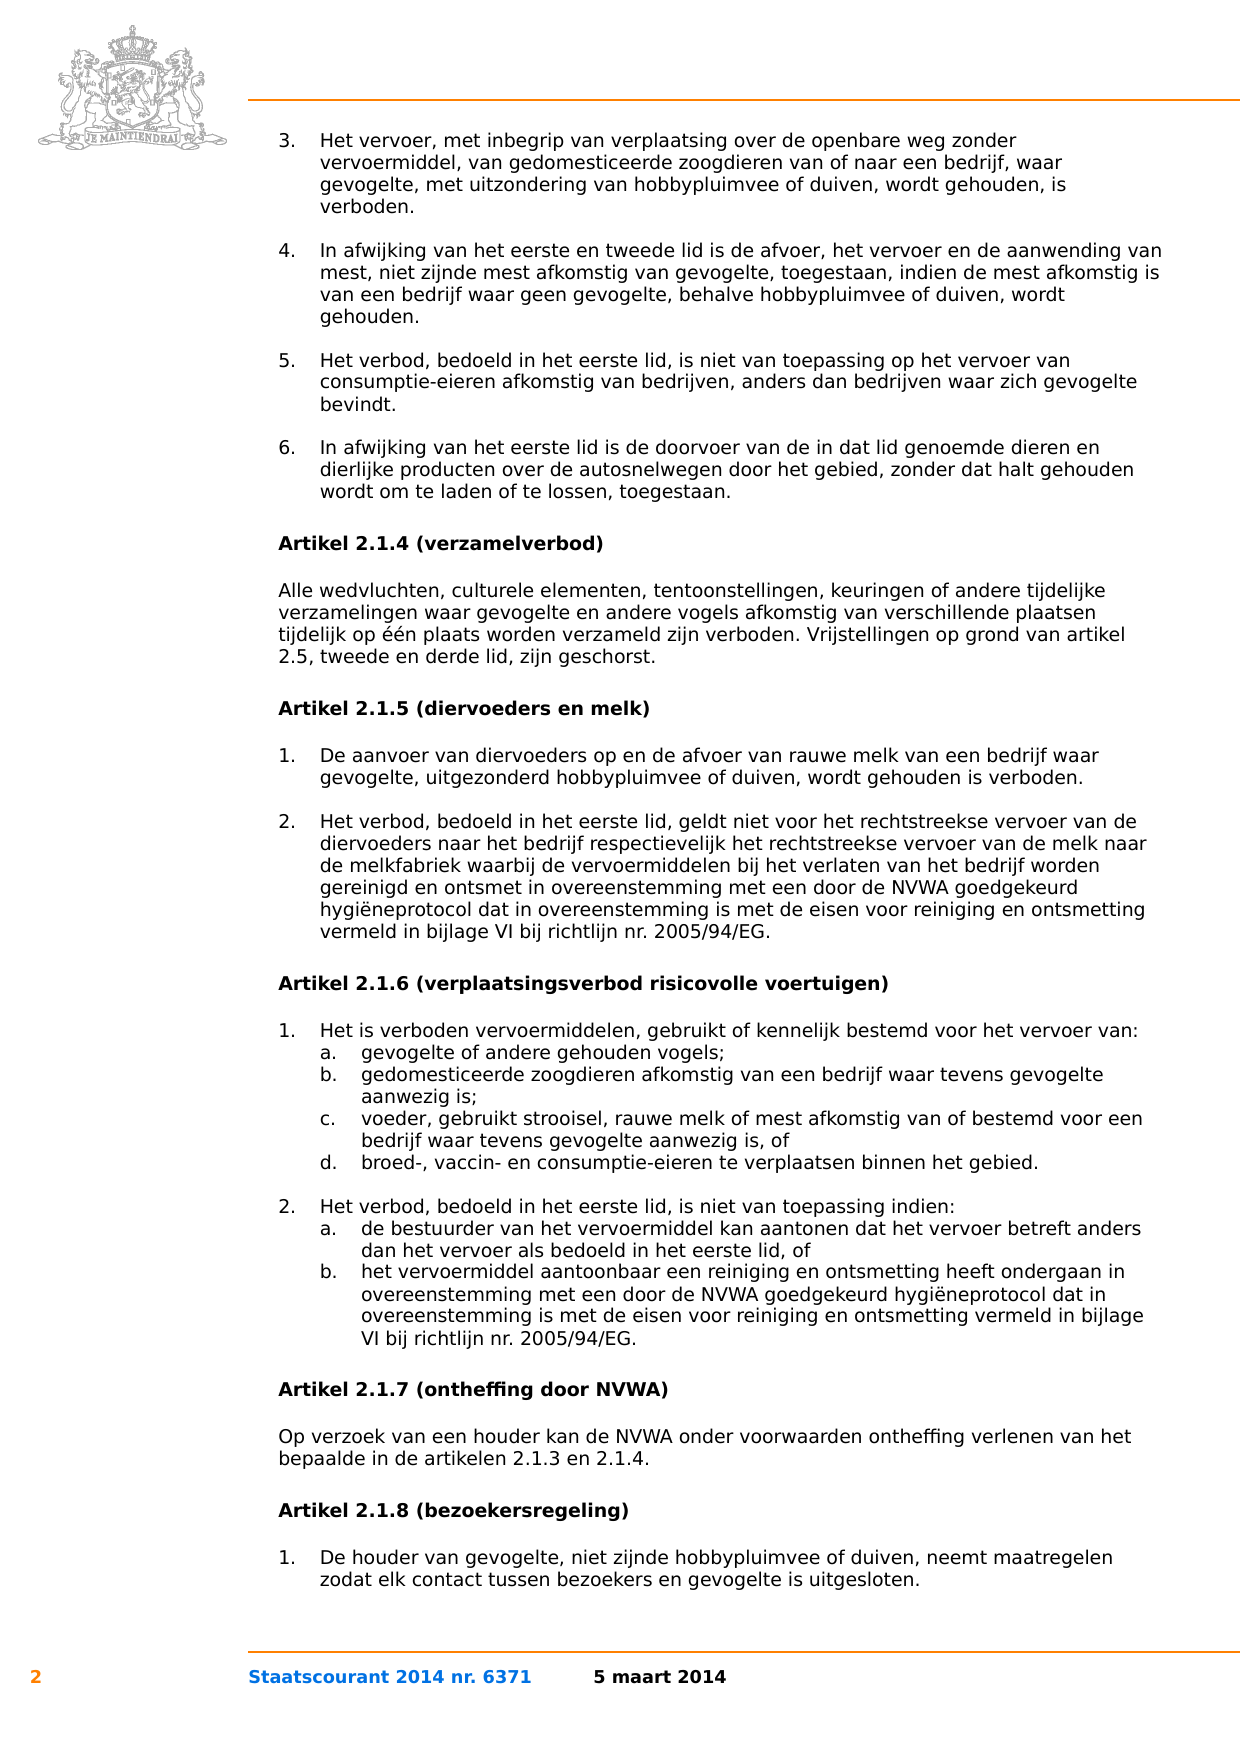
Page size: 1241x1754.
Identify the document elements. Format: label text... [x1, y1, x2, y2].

text a. de bestuurder van het vervoermiddel kan aantonen dat het vervoer betreft anders dan het vervoer als bedoeld in het eerste lid, of [319, 1217, 1163, 1261]
text 3. Het vervoer, met inbegrip van verplaatsing over de openbare weg zonder vervoermiddel, van gedomesticeerde zoogdieren van of naar een bedrijf, waar gevogelte, met uitzondering van hobbypluimvee of duiven, wordt gehouden, is verboden. [278, 130, 1163, 218]
text d. broed-, vaccin- en consumptie-eieren te verplaatsen binnen het gebied. [319, 1152, 1163, 1174]
text b. gedomesticeerde zoogdieren afkomstig van een bedrijf waar tevens gevogelte aanwezig is; [319, 1064, 1163, 1108]
text 1. De aanvoer van diervoeders op en de afvoer van rauwe melk van een bedrijf waar gevogelte, uitgezonderd hobbypluimvee of duiven, wordt gehouden is verboden. [278, 745, 1163, 789]
text 4. In afwijking van het eerste en tweede lid is de afvoer, het vervoer en de aanwending van mest, niet zijnde mest afkomstig van gevogelte, toegestaan, indien de mest afkomstig is van een bedrijf waar geen gevogelte, behalve hobbypluimvee of duiven, wordt gehouden. [278, 240, 1163, 328]
text a. gevogelte of andere gehouden vogels; [319, 1042, 1163, 1064]
subtitle Artikel 2.1.4 (verzamelverbod) [278, 533, 1163, 555]
subtitle Artikel 2.1.8 (bezoekersregeling) [278, 1500, 1163, 1522]
text 6. In afwijking van het eerste lid is de doorvoer van de in dat lid genoemde dieren en dierlijke producten over de autosnelwegen door het gebied, zonder dat halt gehouden wordt om te laden of te lossen, toegestaan. [278, 437, 1163, 503]
text 2. Het verbod, bedoeld in het eerste lid, geldt niet voor het rechtstreekse vervoer van de diervoeders naar het bedrijf respectievelijk het rechtstreekse vervoer van de melk naar de melkfabriek waarbij de vervoermiddelen bij het verlaten van het bedrijf worden gereinigd en ontsmet in overeenstemming met een door de NVWA goedgekeurd hygiëneprotocol dat in overeenstemming is met de eisen voor reiniging en ontsmetting vermeld in bijlage VI bij richtlijn nr. 2005/94/EG. [278, 811, 1163, 943]
subtitle Artikel 2.1.6 (verplaatsingsverbod risicovolle voertuigen) [278, 973, 1163, 995]
text b. het vervoermiddel aantoonbaar een reiniging en ontsmetting heeft ondergaan in overeenstemming met een door de NVWA goedgekeurd hygiëneprotocol dat in overeenstemming is met de eisen voor reiniging en ontsmetting vermeld in bijlage VI bij richtlijn nr. 2005/94/EG. [319, 1261, 1163, 1349]
text Alle wedvluchten, culturele elementen, tentoonstellingen, keuringen of andere tijdelijke verzamelingen waar gevogelte en andere vogels afkomstig van verschillende plaatsen tijdelijk op één plaats worden verzameld zijn verboden. Vrijstellingen op grond van artikel 2.5, tweede en derde lid, zijn geschorst. [278, 580, 1163, 668]
text 2. Het verbod, bedoeld in het eerste lid, is niet van toepassing indien: [278, 1196, 1163, 1217]
text c. voeder, gebruikt strooisel, rauwe melk of mest afkomstig van of bestemd voor een bedrijf waar tevens gevogelte aanwezig is, of [319, 1108, 1163, 1152]
text 1. Het is verboden vervoermiddelen, gebruikt of kennelijk bestemd voor het vervoer van: [278, 1020, 1163, 1042]
subtitle Artikel 2.1.5 (diervoeders en melk) [278, 698, 1163, 720]
subtitle Artikel 2.1.7 (ontheffing door NVWA) [278, 1379, 1163, 1401]
text 1. De houder van gevogelte, niet zijnde hobbypluimvee of duiven, neemt maatregelen zodat elk contact tussen bezoekers en gevogelte is uitgesloten. [278, 1547, 1163, 1591]
text Op verzoek van een houder kan de NVWA onder voorwaarden ontheffing verlenen van het bepaalde in de artikelen 2.1.3 en 2.1.4. [278, 1426, 1163, 1470]
text 5. Het verbod, bedoeld in het eerste lid, is niet van toepassing op het vervoer van consumptie-eieren afkomstig van bedrijven, anders dan bedrijven waar zich gevogelte bevindt. [278, 349, 1163, 415]
picture [38, 25, 227, 150]
